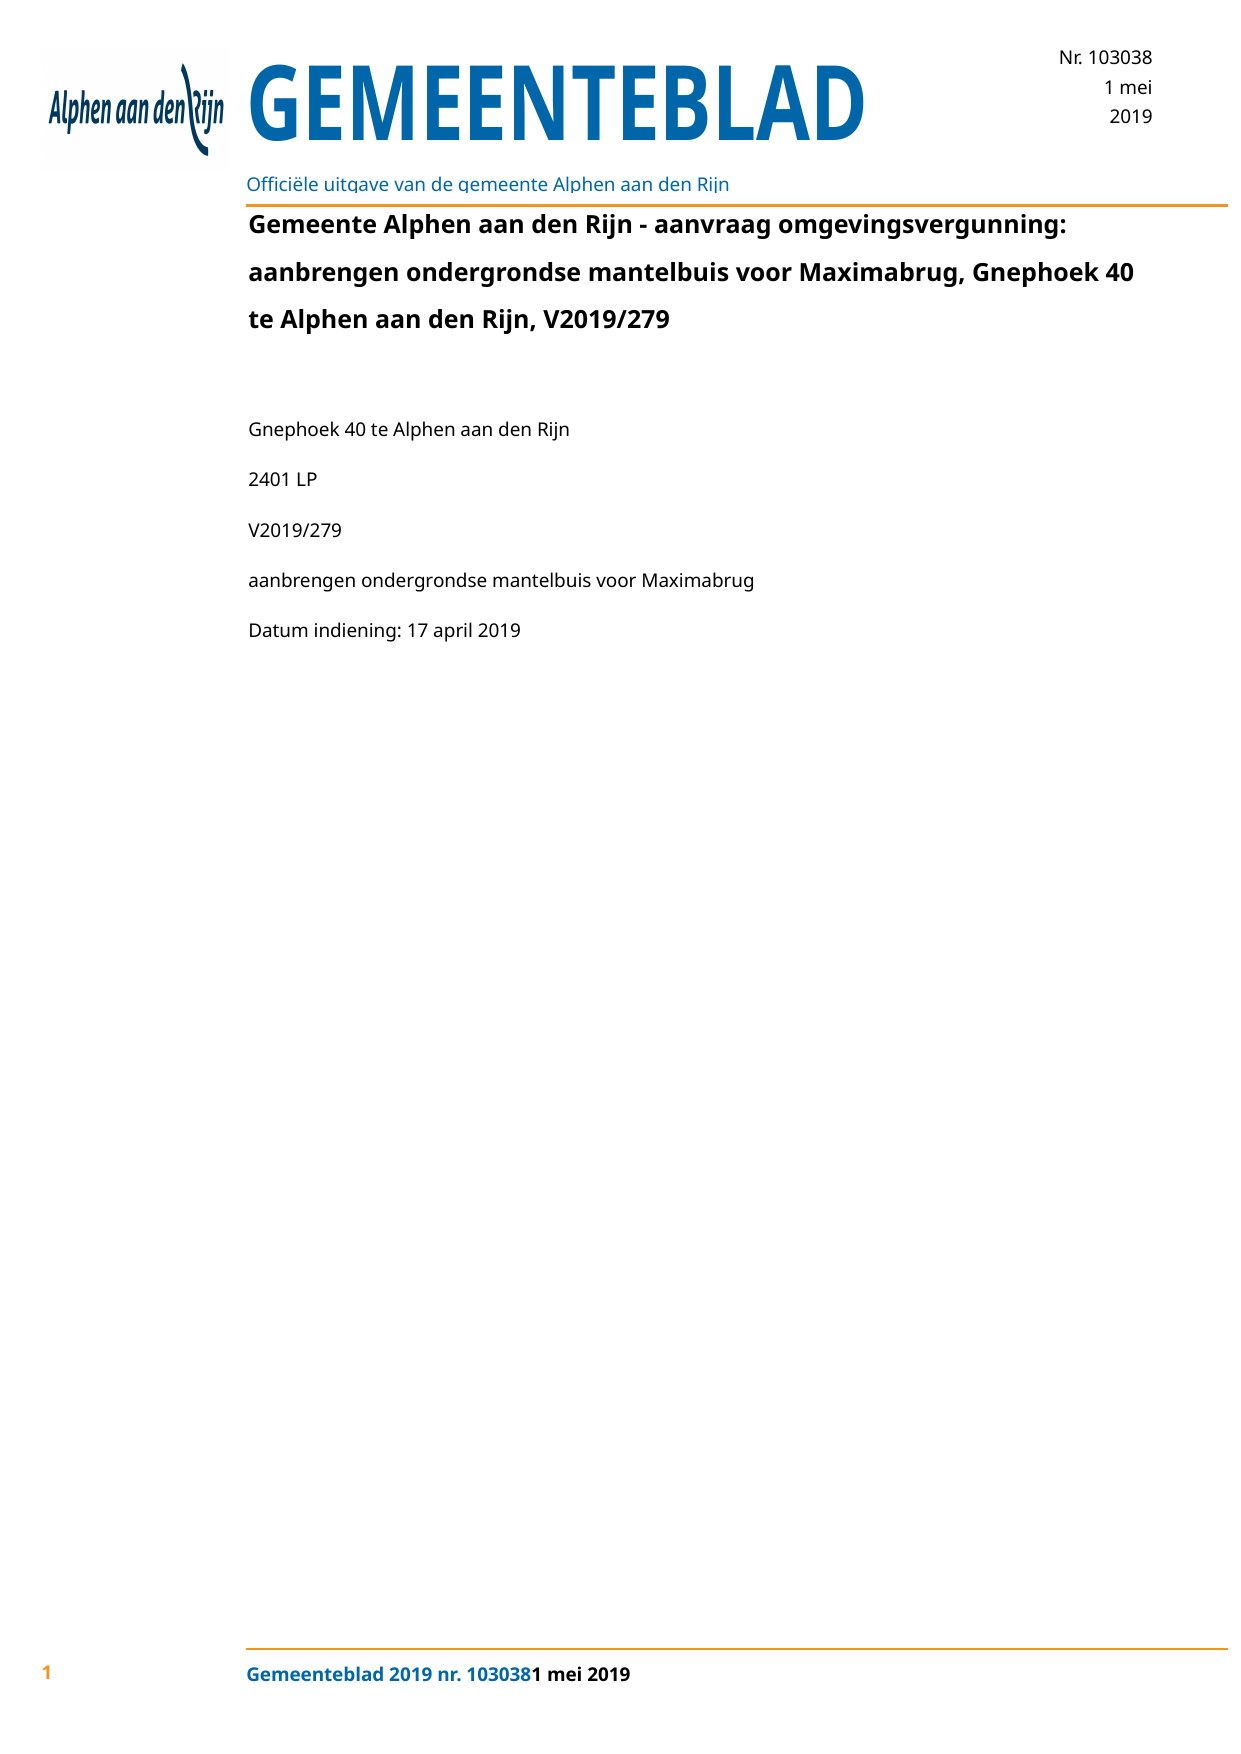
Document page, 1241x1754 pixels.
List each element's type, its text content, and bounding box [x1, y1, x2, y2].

text V2019/279 [248, 517, 1152, 542]
text 2401 LP [248, 466, 1152, 492]
text Datum indiening: 17 april 2019 [248, 618, 1152, 643]
picture [41, 47, 231, 172]
text Gemeente Alphen aan den Rijn - aanvraag omgevingsvergunning: aanbrengen ondergrondse mantelbuis voor Maximabrug, Gnephoek 40 te Alphen aan den Rijn, V2019/279 [248, 207, 1152, 336]
text Gnephoek 40 te Alphen aan den Rijn [248, 416, 1152, 442]
text aanbrengen ondergrondse mantelbuis voor Maximabrug [248, 567, 1152, 593]
